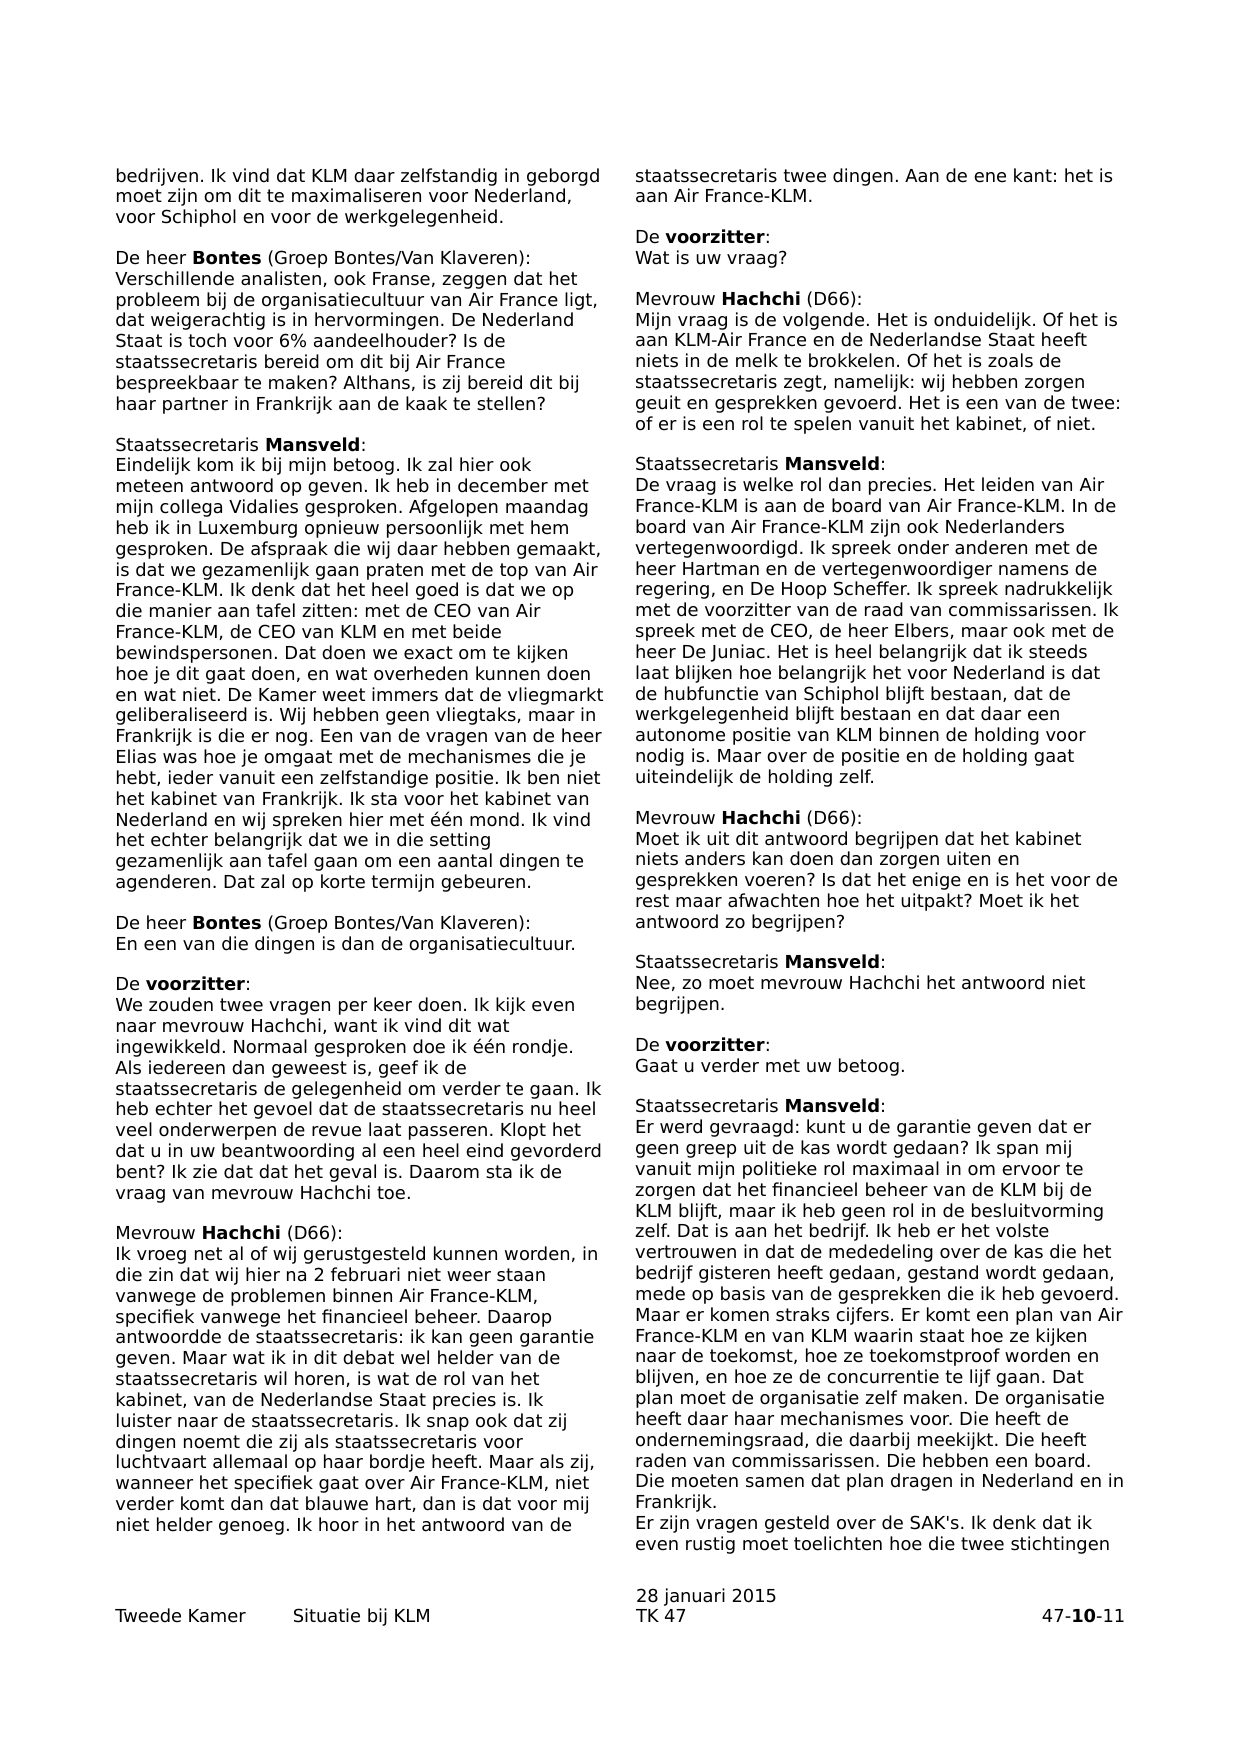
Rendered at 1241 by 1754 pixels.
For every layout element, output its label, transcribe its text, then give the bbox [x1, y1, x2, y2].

text En een van die dingen is dan de organisatiecultuur. [115, 933, 605, 954]
text De vraag is welke rol dan precies. Het leiden van Air France-KLM is aan de board van Air France-KLM. In de board van Air France-KLM zijn ook Nederlanders vertegenwoordigd. Ik spreek onder anderen met de heer Hartman en de vertegenwoordiger namens de regering, en De Hoop Scheffer. Ik spreek nadrukkelijk met de voorzitter van de raad van commissarissen. Ik spreek met de CEO, de heer Elbers, maar ook met de heer De Juniac. Het is heel belangrijk dat ik steeds laat blijken hoe belangrijk het voor Nederland is dat de hubfunctie van Schiphol blijft bestaan, dat de werkgelegenheid blijft bestaan en dat daar een autonome positie van KLM binnen de holding voor nodig is. Maar over de positie en de holding gaat uiteindelijk de holding zelf. [635, 475, 1125, 787]
text staatssecretaris twee dingen. Aan de ene kant: het is aan Air France-KLM. [635, 165, 1125, 207]
text Er zijn vragen gesteld over de SAK's. Ik denk dat ik even rustig moet toelichten hoe die twee stichtingen [635, 1513, 1125, 1554]
text Mevrouw Hachchi (D66): [635, 288, 1125, 309]
text De heer Bontes (Groep Bontes/Van Klaveren): [115, 248, 605, 268]
text Mijn vraag is de volgende. Het is onduidelijk. Of het is aan KLM-Air France en de Nederlandse Staat heeft niets in de melk te brokkelen. Of het is zoals de staatssecretaris zegt, namelijk: wij hebben zorgen geuit en gesprekken gevoerd. Het is een van de twee: of er is een rol te spelen vanuit het kabinet, of niet. [635, 309, 1125, 434]
text Eindelijk kom ik bij mijn betoog. Ik zal hier ook meteen antwoord op geven. Ik heb in december met mijn collega Vidalies gesproken. Afgelopen maandag heb ik in Luxemburg opnieuw persoonlijk met hem gesproken. De afspraak die wij daar hebben gemaakt, is dat we gezamenlijk gaan praten met de top van Air France-KLM. Ik denk dat het heel goed is dat we op die manier aan tafel zitten: met de CEO van Air France-KLM, de CEO van KLM en met beide bewindspersonen. Dat doen we exact om te kijken hoe je dit gaat doen, en wat overheden kunnen doen en wat niet. De Kamer weet immers dat de vliegmarkt geliberaliseerd is. Wij hebben geen vliegtaks, maar in Frankrijk is die er nog. Een van de vragen van de heer Elias was hoe je omgaat met de mechanismes die je hebt, ieder vanuit een zelfstandige positie. Ik ben niet het kabinet van Frankrijk. Ik sta voor het kabinet van Nederland en wij spreken hier met één mond. Ik vind het echter belangrijk dat we in die setting gezamenlijk aan tafel gaan om een aantal dingen te agenderen. Dat zal op korte termijn gebeuren. [115, 455, 605, 893]
text We zouden twee vragen per keer doen. Ik kijk even naar mevrouw Hachchi, want ik vind dit wat ingewikkeld. Normaal gesproken doe ik één rondje. Als iedereen dan geweest is, geef ik de staatssecretaris de gelegenheid om verder te gaan. Ik heb echter het gevoel dat de staatssecretaris nu heel veel onderwerpen de revue laat passeren. Klopt het dat u in uw beantwoording al een heel eind gevorderd bent? Ik zie dat dat het geval is. Daarom sta ik de vraag van mevrouw Hachchi toe. [115, 995, 605, 1203]
text Verschillende analisten, ook Franse, zeggen dat het probleem bij de organisatiecultuur van Air France ligt, dat weigerachtig is in hervormingen. De Nederland Staat is toch voor 6% aandeelhouder? Is de staatssecretaris bereid om dit bij Air France bespreekbaar te maken? Althans, is zij bereid dit bij haar partner in Frankrijk aan de kaak te stellen? [115, 268, 605, 414]
text Moet ik uit dit antwoord begrijpen dat het kabinet niets anders kan doen dan zorgen uiten en gesprekken voeren? Is dat het enige en is het voor de rest maar afwachten hoe het uitpakt? Moet ik het antwoord zo begrijpen? [635, 828, 1125, 932]
text Er werd gevraagd: kunt u de garantie geven dat er geen greep uit de kas wordt gedaan? Ik span mij vanuit mijn politieke rol maximaal in om ervoor te zorgen dat het financieel beheer van de KLM bij de KLM blijft, maar ik heb geen rol in de besluitvorming zelf. Dat is aan het bedrijf. Ik heb er het volste vertrouwen in dat de mededeling over de kas die het bedrijf gisteren heeft gedaan, gestand wordt gedaan, mede op basis van de gesprekken die ik heb gevoerd. Maar er komen straks cijfers. Er komt een plan van Air France-KLM en van KLM waarin staat hoe ze kijken naar de toekomst, hoe ze toekomstproof worden en blijven, en hoe ze de concurrentie te lijf gaan. Dat plan moet de organisatie zelf maken. De organisatie heeft daar haar mechanismes voor. Die heeft de ondernemingsraad, die daarbij meekijkt. Die heeft raden van commissarissen. Die hebben een board. Die moeten samen dat plan dragen in Nederland en in Frankrijk. [635, 1117, 1125, 1513]
text Nee, zo moet mevrouw Hachchi het antwoord niet begrijpen. [635, 973, 1125, 1015]
text Staatssecretaris Mansveld: [115, 434, 605, 455]
text Wat is uw vraag? [635, 248, 1125, 268]
text Mevrouw Hachchi (D66): [635, 807, 1125, 828]
text bedrijven. Ik vind dat KLM daar zelfstandig in geborgd moet zijn om dit te maximaliseren voor Nederland, voor Schiphol en voor de werkgelegenheid. [115, 165, 605, 228]
text De voorzitter: [635, 227, 1125, 248]
text Staatssecretaris Mansveld: [635, 1096, 1125, 1117]
text Gaat u verder met uw betoog. [635, 1056, 1125, 1076]
text Ik vroeg net al of wij gerustgesteld kunnen worden, in die zin dat wij hier na 2 februari niet weer staan vanwege de problemen binnen Air France-KLM, specifiek vanwege het financieel beheer. Daarop antwoordde de staatssecretaris: ik kan geen garantie geven. Maar wat ik in dit debat wel helder van de staatssecretaris wil horen, is wat de rol van het kabinet, van de Nederlandse Staat precies is. Ik luister naar de staatssecretaris. Ik snap ook dat zij dingen noemt die zij als staatssecretaris voor luchtvaart allemaal op haar bordje heeft. Maar als zij, wanneer het specifiek gaat over Air France-KLM, niet verder komt dan dat blauwe hart, dan is dat voor mij niet helder genoeg. Ik hoor in het antwoord van de [115, 1244, 605, 1536]
text Mevrouw Hachchi (D66): [115, 1223, 605, 1244]
text De voorzitter: [635, 1035, 1125, 1056]
text Staatssecretaris Mansveld: [635, 952, 1125, 973]
text De heer Bontes (Groep Bontes/Van Klaveren): [115, 913, 605, 933]
text Staatssecretaris Mansveld: [635, 454, 1125, 475]
text De voorzitter: [115, 974, 605, 995]
